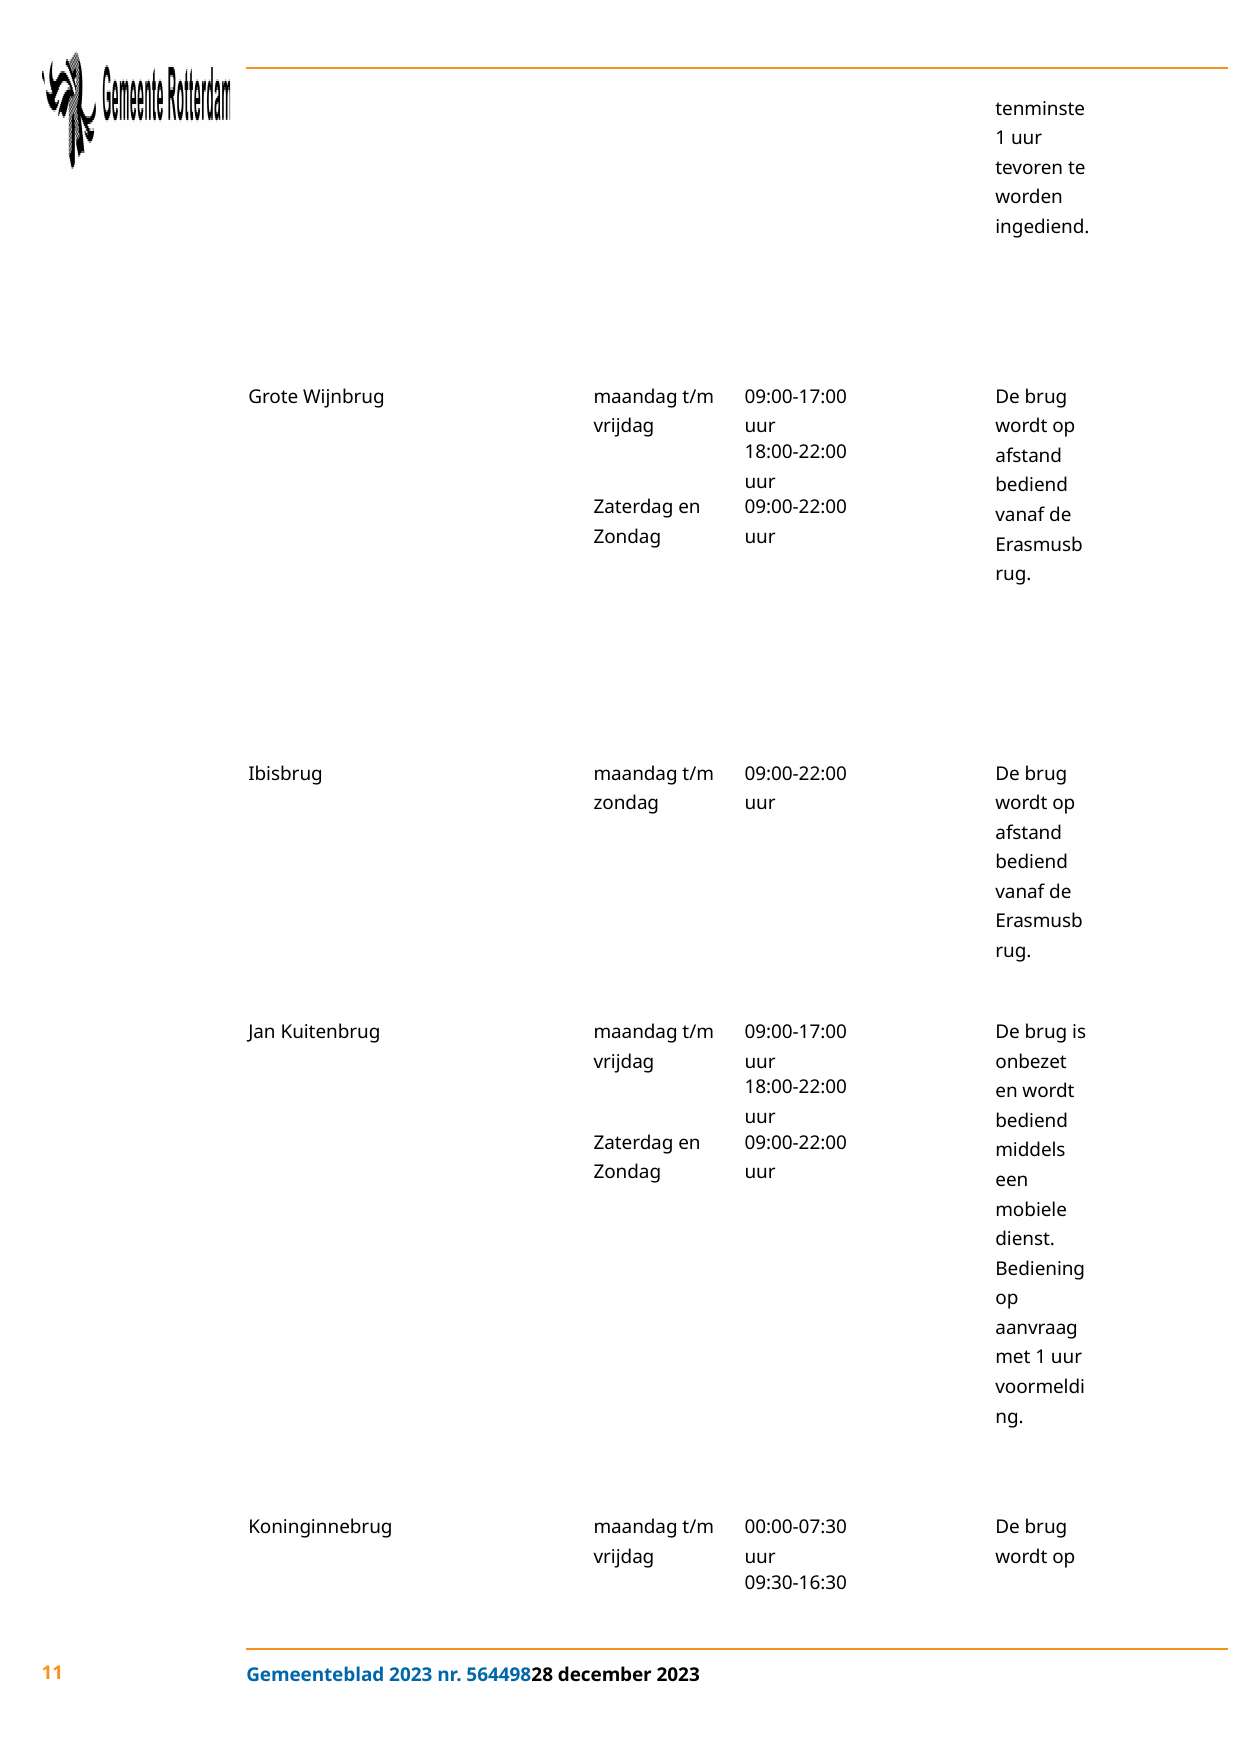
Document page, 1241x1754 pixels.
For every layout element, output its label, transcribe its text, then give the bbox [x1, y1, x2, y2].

table_cell Jan Kuitenbrug [248, 1018, 461, 1488]
table_cell 09:30-16:30 [744, 1569, 871, 1594]
table_cell [461, 383, 593, 438]
table_cell [871, 438, 995, 493]
table_cell [461, 95, 593, 357]
table_cell [248, 734, 1089, 760]
table_cell maandag t/m vrijdag [593, 383, 744, 438]
table_cell 09:00-17:00 uur [744, 383, 871, 438]
table_cell 09:00-22:00 uur [744, 494, 871, 734]
table_cell [461, 438, 593, 493]
table_cell [593, 1074, 744, 1129]
table_cell De brug wordt op afstand bediend vanaf de Erasmusbrug. [995, 383, 1089, 734]
table_cell [461, 1569, 593, 1594]
table_cell [461, 1129, 593, 1488]
table_cell [744, 95, 871, 357]
table_cell [248, 357, 1089, 383]
table_cell [871, 1074, 995, 1129]
table_cell [871, 1018, 995, 1074]
picture [41, 47, 231, 172]
table_cell [871, 1569, 995, 1594]
table_cell [461, 1514, 593, 1569]
table_cell maandag t/m vrijdag [593, 1018, 744, 1074]
table_cell [871, 1514, 995, 1569]
table_cell maandag t/m zondag [593, 760, 744, 993]
table_cell Zaterdag en Zondag [593, 1129, 744, 1488]
table_cell 18:00-22:00 uur [744, 1074, 871, 1129]
table_cell Ibisbrug [248, 760, 461, 993]
table_cell [248, 95, 461, 357]
table_cell tenminste 1 uur tevoren te worden ingediend. [995, 95, 1089, 357]
table_cell Grote Wijnbrug [248, 383, 461, 734]
table_cell [871, 494, 995, 734]
table_cell 18:00-22:00 uur [744, 438, 871, 493]
table_cell Koninginnebrug [248, 1514, 461, 1594]
table_cell De brug is onbezet en wordt bediend middels een mobiele dienst. Bediening op aanvraag met 1 uur voormelding. [995, 1018, 1089, 1488]
table_cell [593, 1569, 744, 1594]
table_cell [461, 1018, 593, 1074]
table_cell Zaterdag en Zondag [593, 494, 744, 734]
table_cell [871, 760, 995, 993]
table_cell [461, 1074, 593, 1129]
table_cell [248, 1488, 1089, 1513]
table_cell [461, 760, 593, 993]
table_cell [871, 383, 995, 438]
table_cell [871, 1129, 995, 1488]
table_cell 00:00-07:30 uur [744, 1514, 871, 1569]
table_cell 09:00-22:00 uur [744, 760, 871, 993]
table_cell De brug wordt op [995, 1514, 1089, 1594]
table_cell 09:00-17:00 uur [744, 1018, 871, 1074]
table_cell maandag t/m vrijdag [593, 1514, 744, 1569]
table_cell De brug wordt op afstand bediend vanaf de Erasmusbrug. [995, 760, 1089, 993]
table_cell [871, 95, 995, 357]
table_cell [461, 494, 593, 734]
table_cell [248, 993, 1089, 1018]
table_cell 09:00-22:00 uur [744, 1129, 871, 1488]
table_cell [593, 438, 744, 493]
table_cell [593, 95, 744, 357]
